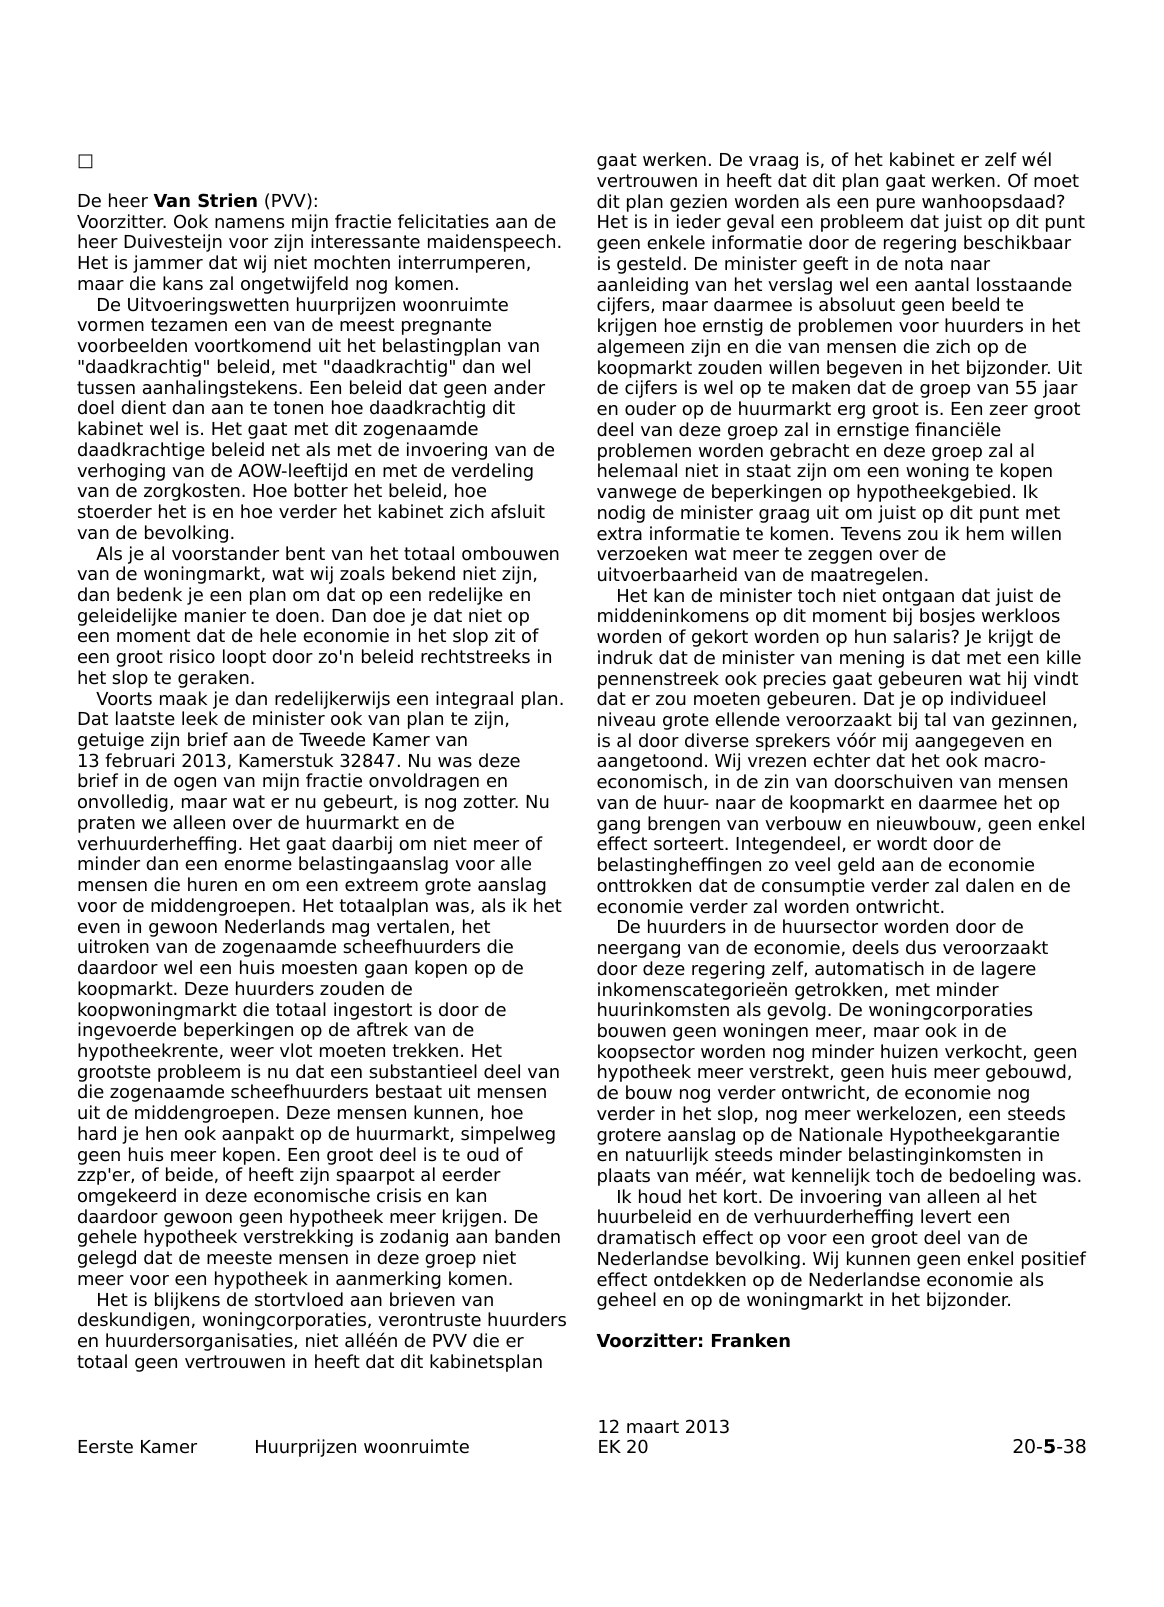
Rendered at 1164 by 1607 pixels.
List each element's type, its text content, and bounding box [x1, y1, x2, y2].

text Voorzitter: Franken [596, 1331, 1087, 1352]
text gaat werken. De vraag is, of het kabinet er zelf wél vertrouwen in heeft dat dit plan gaat werken. Of moet dit plan gezien worden als een pure wanhoopsdaad? Het is in ieder geval een probleem dat juist op dit punt geen enkele informatie door de regering beschikbaar is gesteld. De minister geeft in de nota naar aanleiding van het verslag wel een aantal losstaande cijfers, maar daarmee is absoluut geen beeld te krijgen hoe ernstig de problemen voor huurders in het algemeen zijn en die van mensen die zich op de koopmarkt zouden willen begeven in het bijzonder. Uit de cijfers is wel op te maken dat de groep van 55 jaar en ouder op de huurmarkt erg groot is. Een zeer groot deel van deze groep zal in ernstige financiële problemen worden gebracht en deze groep zal al helemaal niet in staat zijn om een woning te kopen vanwege de beperkingen op hypotheekgebied. Ik nodig de minister graag uit om juist op dit punt met extra informatie te komen. Tevens zou ik hem willen verzoeken wat meer te zeggen over de uitvoerbaarheid van de maatregelen. [596, 150, 1087, 586]
text Ik houd het kort. De invoering van alleen al het huurbeleid en de verhuurderheffing levert een dramatisch effect op voor een groot deel van de Nederlandse bevolking. Wij kunnen geen enkel positief effect ontdekken op de Nederlandse economie als geheel en op de woningmarkt in het bijzonder. [596, 1187, 1087, 1311]
text Het kan de minister toch niet ontgaan dat juist de middeninkomens op dit moment bij bosjes werkloos worden of gekort worden op hun salaris? Je krijgt de indruk dat de minister van mening is dat met een kille pennenstreek ook precies gaat gebeuren wat hij vindt dat er zou moeten gebeuren. Dat je op individueel niveau grote ellende veroorzaakt bij tal van gezinnen, is al door diverse sprekers vóór mij aangegeven en aangetoond. Wij vrezen echter dat het ook macro-economisch, in de zin van doorschuiven van mensen van de huur- naar de koopmarkt en daarmee het op gang brengen van verbouw en nieuwbouw, geen enkel effect sorteert. Integendeel, er wordt door de belastingheffingen zo veel geld aan de economie onttrokken dat de consumptie verder zal dalen en de economie verder zal worden ontwricht. [596, 586, 1087, 917]
text Het is blijkens de stortvloed aan brieven van deskundigen, woningcorporaties, verontruste huurders en huurdersorganisaties, niet alléén de PVV die er totaal geen vertrouwen in heeft dat dit kabinetsplan [77, 1289, 567, 1372]
text Voorts maak je dan redelijkerwijs een integraal plan. Dat laatste leek de minister ook van plan te zijn, getuige zijn brief aan de Tweede Kamer van 13 februari 2013, Kamerstuk 32847. Nu was deze brief in de ogen van mijn fractie onvoldragen en onvolledig, maar wat er nu gebeurt, is nog zotter. Nu praten we alleen over de huurmarkt en de verhuurderheffing. Het gaat daarbij om niet meer of minder dan een enorme belastingaanslag voor alle mensen die huren en om een extreem grote aanslag voor de middengroepen. Het totaalplan was, als ik het even in gewoon Nederlands mag vertalen, het uitroken van de zogenaamde scheefhuurders die daardoor wel een huis moesten gaan kopen op de koopmarkt. Deze huurders zouden de koopwoningmarkt die totaal ingestort is door de ingevoerde beperkingen op de aftrek van de hypotheekrente, weer vlot moeten trekken. Het grootste probleem is nu dat een substantieel deel van die zogenaamde scheefhuurders bestaat uit mensen uit de middengroepen. Deze mensen kunnen, hoe hard je hen ook aanpakt op de huurmarkt, simpelweg geen huis meer kopen. Een groot deel is te oud of zzp'er, of beide, of heeft zijn spaarpot al eerder omgekeerd in deze economische crisis en kan daardoor gewoon geen hypotheek meer krijgen. De gehele hypotheek verstrekking is zodanig aan banden gelegd dat de meeste mensen in deze groep niet meer voor een hypotheek in aanmerking komen. [77, 688, 567, 1289]
text De Uitvoeringswetten huurprijzen woonruimte vormen tezamen een van de meest pregnante voorbeelden voortkomend uit het belastingplan van "daadkrachtig" beleid, met "daadkrachtig" dan wel tussen aanhalingstekens. Een beleid dat geen ander doel dient dan aan te tonen hoe daadkrachtig dit kabinet wel is. Het gaat met dit zogenaamde daadkrachtige beleid net als met de invoering van de verhoging van de AOW-leeftijd en met de verdeling van de zorgkosten. Hoe botter het beleid, hoe stoerder het is en hoe verder het kabinet zich afsluit van de bevolking. [77, 294, 567, 543]
text Als je al voorstander bent van het totaal ombouwen van de woningmarkt, wat wij zoals bekend niet zijn, dan bedenk je een plan om dat op een redelijke en geleidelijke manier te doen. Dan doe je dat niet op een moment dat de hele economie in het slop zit of een groot risico loopt door zo'n beleid rechtstreeks in het slop te geraken. [77, 543, 567, 688]
text Voorzitter. Ook namens mijn fractie felicitaties aan de heer Duivesteijn voor zijn interessante maidenspeech. Het is jammer dat wij niet mochten interrumperen, maar die kans zal ongetwijfeld nog komen. [77, 212, 567, 294]
text De heer Van Strien (PVV): [77, 191, 567, 212]
text De huurders in de huursector worden door de neergang van de economie, deels dus veroorzaakt door deze regering zelf, automatisch in de lagere inkomenscategorieën getrokken, met minder huurinkomsten als gevolg. De woningcorporaties bouwen geen woningen meer, maar ook in de koopsector worden nog minder huizen verkocht, geen hypotheek meer verstrekt, geen huis meer gebouwd, de bouw nog verder ontwricht, de economie nog verder in het slop, nog meer werkelozen, een steeds grotere aanslag op de Nationale Hypotheekgarantie en natuurlijk steeds minder belastinginkomsten in plaats van méér, wat kennelijk toch de bedoeling was. [596, 917, 1087, 1187]
text □ [77, 150, 567, 171]
